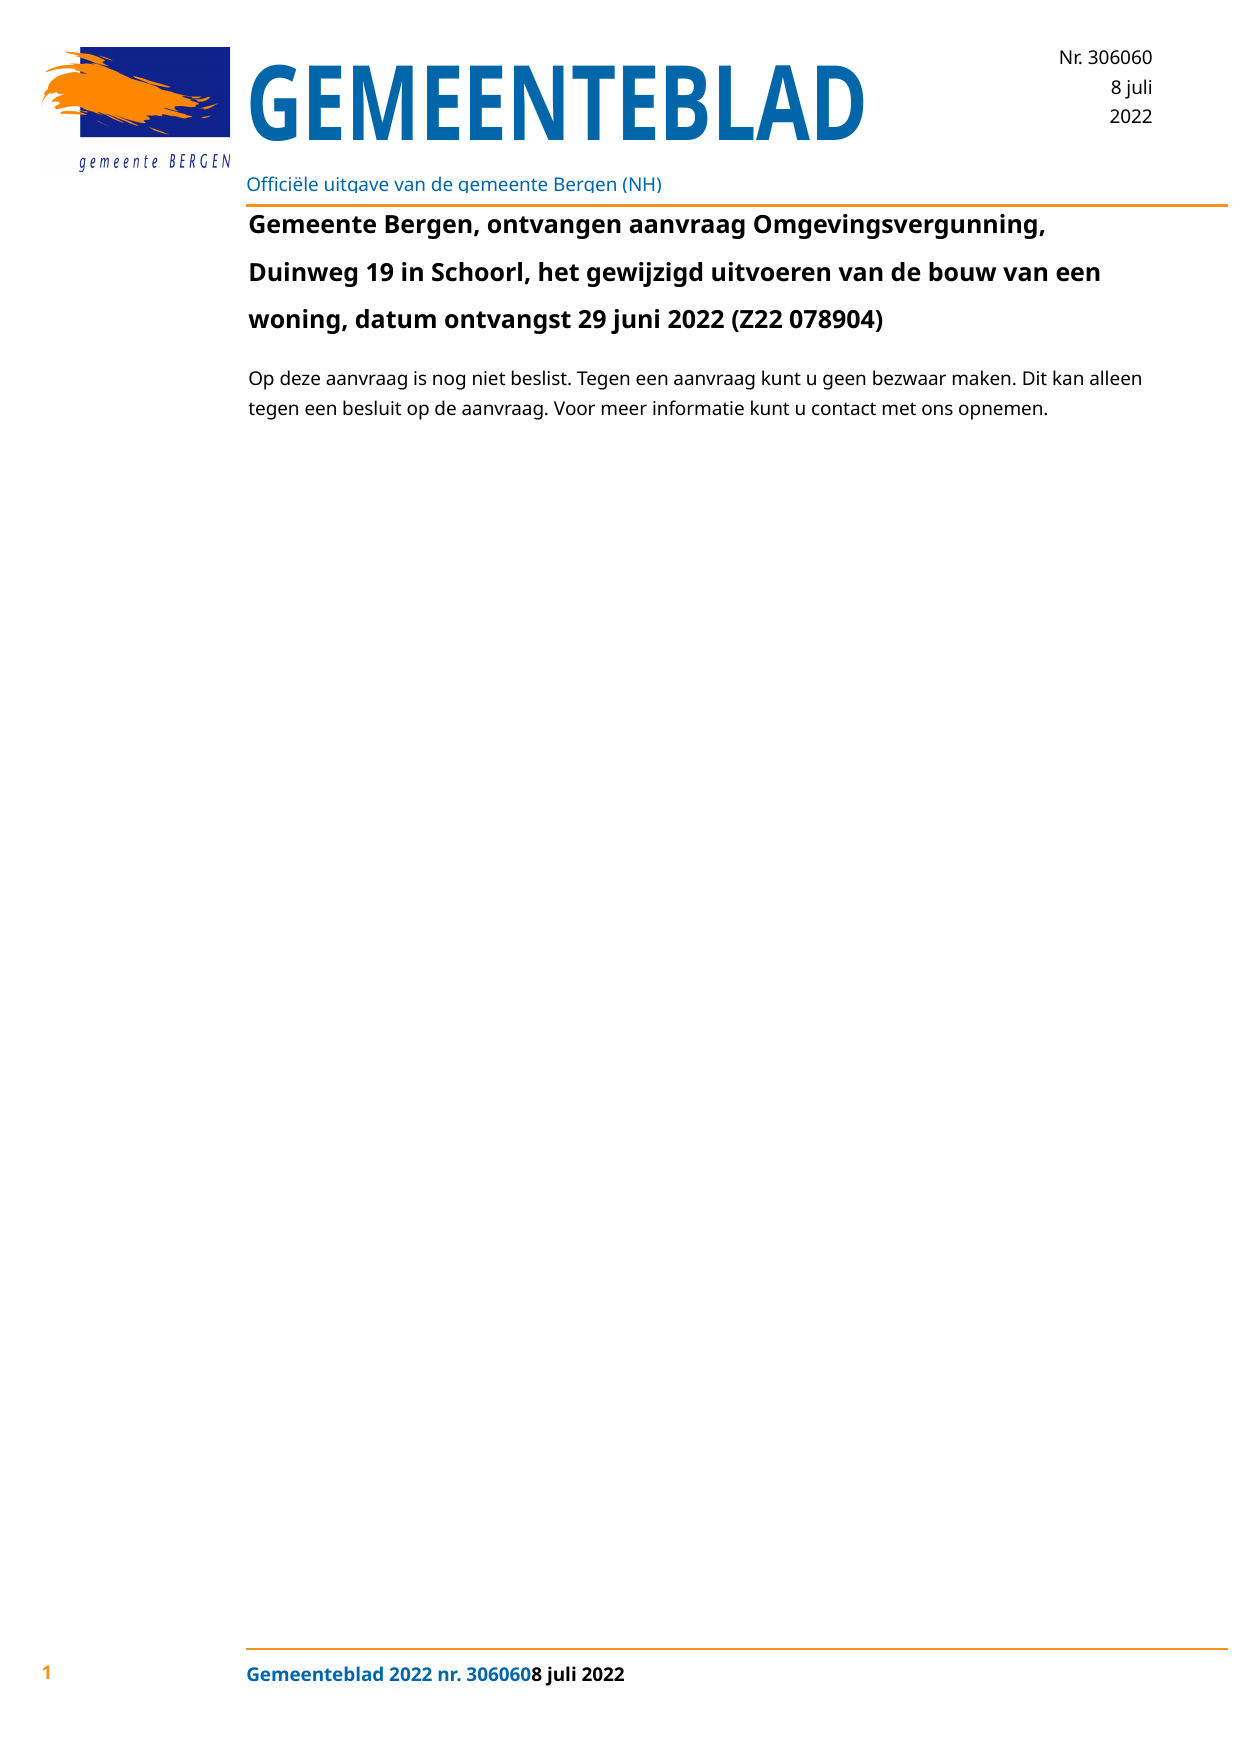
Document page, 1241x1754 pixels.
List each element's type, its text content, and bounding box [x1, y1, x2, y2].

picture [41, 47, 231, 172]
text Gemeente Bergen, ontvangen aanvraag Omgevingsvergunning, Duinweg 19 in Schoorl, het gewijzigd uitvoeren van de bouw van een woning, datum ontvangst 29 juni 2022 (Z22 078904) [248, 207, 1152, 336]
text Op deze aanvraag is nog niet beslist. Tegen een aanvraag kunt u geen bezwaar maken. Dit kan alleen tegen een besluit op de aanvraag. Voor meer informatie kunt u contact met ons opnemen. [248, 366, 1152, 421]
